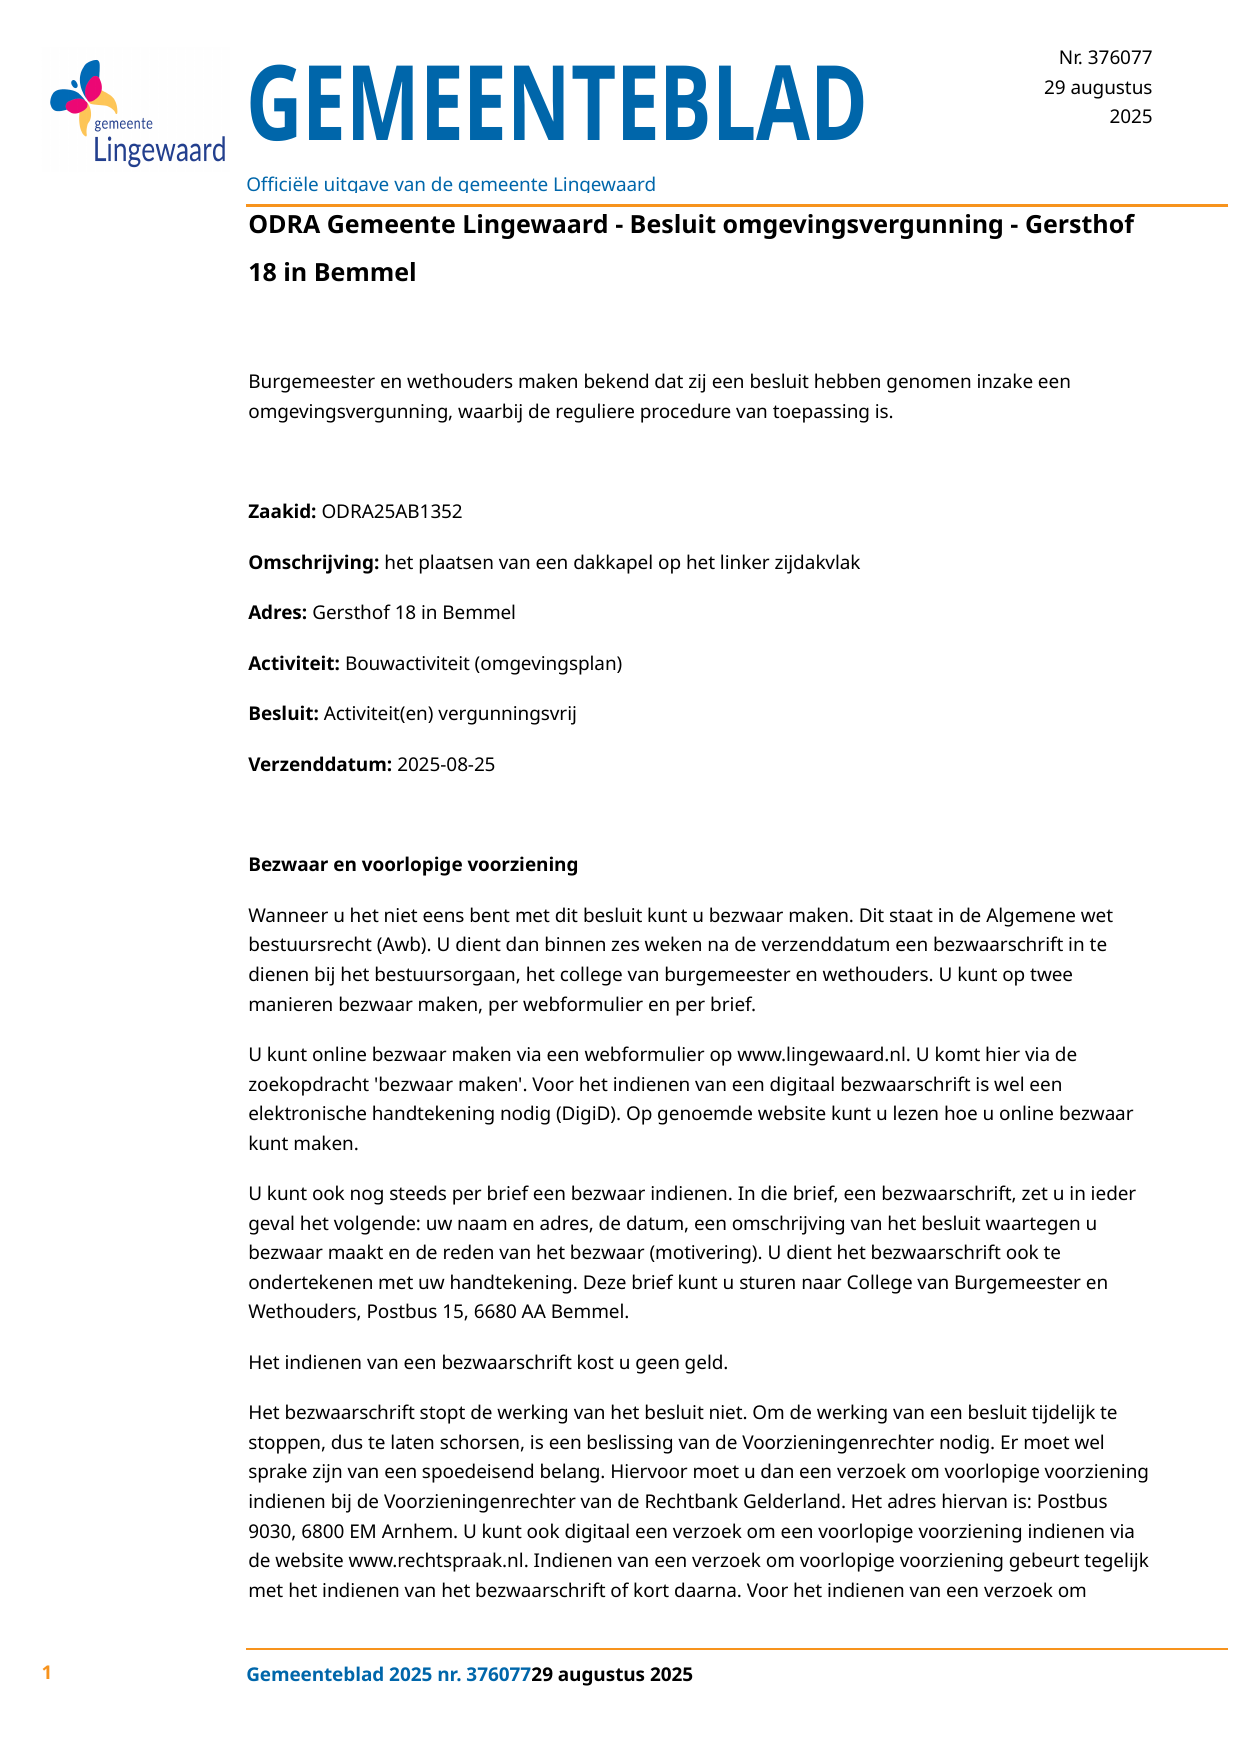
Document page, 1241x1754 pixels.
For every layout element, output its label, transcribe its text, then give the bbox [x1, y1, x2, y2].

text Verzenddatum: 2025-08-25 [248, 751, 1152, 777]
text Adres: Gersthof 18 in Bemmel [248, 599, 1152, 625]
text Besluit: Activiteit(en) vergunningsvrij [248, 700, 1152, 726]
text Wanneer u het niet eens bent met dit besluit kunt u bezwaar maken. Dit staat in de Algemene wet bestuursrecht (Awb). U dient dan binnen zes weken na de verzenddatum een bezwaarschrift in te dienen bij het bestuursorgaan, het college van burgemeester en wethouders. U kunt op twee manieren bezwaar maken, per webformulier en per brief. [248, 902, 1152, 1017]
text U kunt ook nog steeds per brief een bezwaar indienen. In die brief, een bezwaarschrift, zet u in ieder geval het volgende: uw naam en adres, de datum, een omschrijving van het besluit waartegen u bezwaar maakt en de reden van het bezwaar (motivering). U dient het bezwaarschrift ook te ondertekenen met uw handtekening. Deze brief kunt u sturen naar College van Burgemeester en Wethouders, Postbus 15, 6680 AA Bemmel. [248, 1180, 1152, 1324]
text Het bezwaarschrift stopt de werking van het besluit niet. Om de werking van een besluit tijdelijk te stoppen, dus te laten schorsen, is een beslissing van de Voorzieningenrechter nodig. Er moet wel sprake zijn van een spoedeisend belang. Hiervoor moet u dan een verzoek om voorlopige voorziening indienen bij de Voorzieningenrechter van de Rechtbank Gelderland. Het adres hiervan is: Postbus 9030, 6800 EM Arnhem. U kunt ook digitaal een verzoek om een voorlopige voorziening indienen via de website www.rechtspraak.nl. Indienen van een verzoek om voorlopige voorziening gebeurt tegelijk met het indienen van het bezwaarschrift of kort daarna. Voor het indienen van een verzoek om [248, 1399, 1152, 1603]
text Activiteit: Bouwactiviteit (omgevingsplan) [248, 650, 1152, 676]
text Het indienen van een bezwaarschrift kost u geen geld. [248, 1349, 1152, 1375]
text ODRA Gemeente Lingewaard - Besluit omgevingsvergunning - Gersthof 18 in Bemmel [248, 207, 1152, 288]
text Zaakid: ODRA25AB1352 [248, 499, 1152, 524]
text Bezwaar en voorlopige voorziening [248, 852, 1152, 877]
picture [41, 47, 231, 172]
text Burgemeester en wethouders maken bekend dat zij een besluit hebben genomen inzake een omgevingsvergunning, waarbij de reguliere procedure van toepassing is. [248, 368, 1152, 424]
text Omschrijving: het plaatsen van een dakkapel op het linker zijdakvlak [248, 549, 1152, 575]
text U kunt online bezwaar maken via een webformulier op www.lingewaard.nl. U komt hier via de zoekopdracht 'bezwaar maken'. Voor het indienen van een digitaal bezwaarschrift is wel een elektronische handtekening nodig (DigiD). Op genoemde website kunt u lezen hoe u online bezwaar kunt maken. [248, 1041, 1152, 1156]
